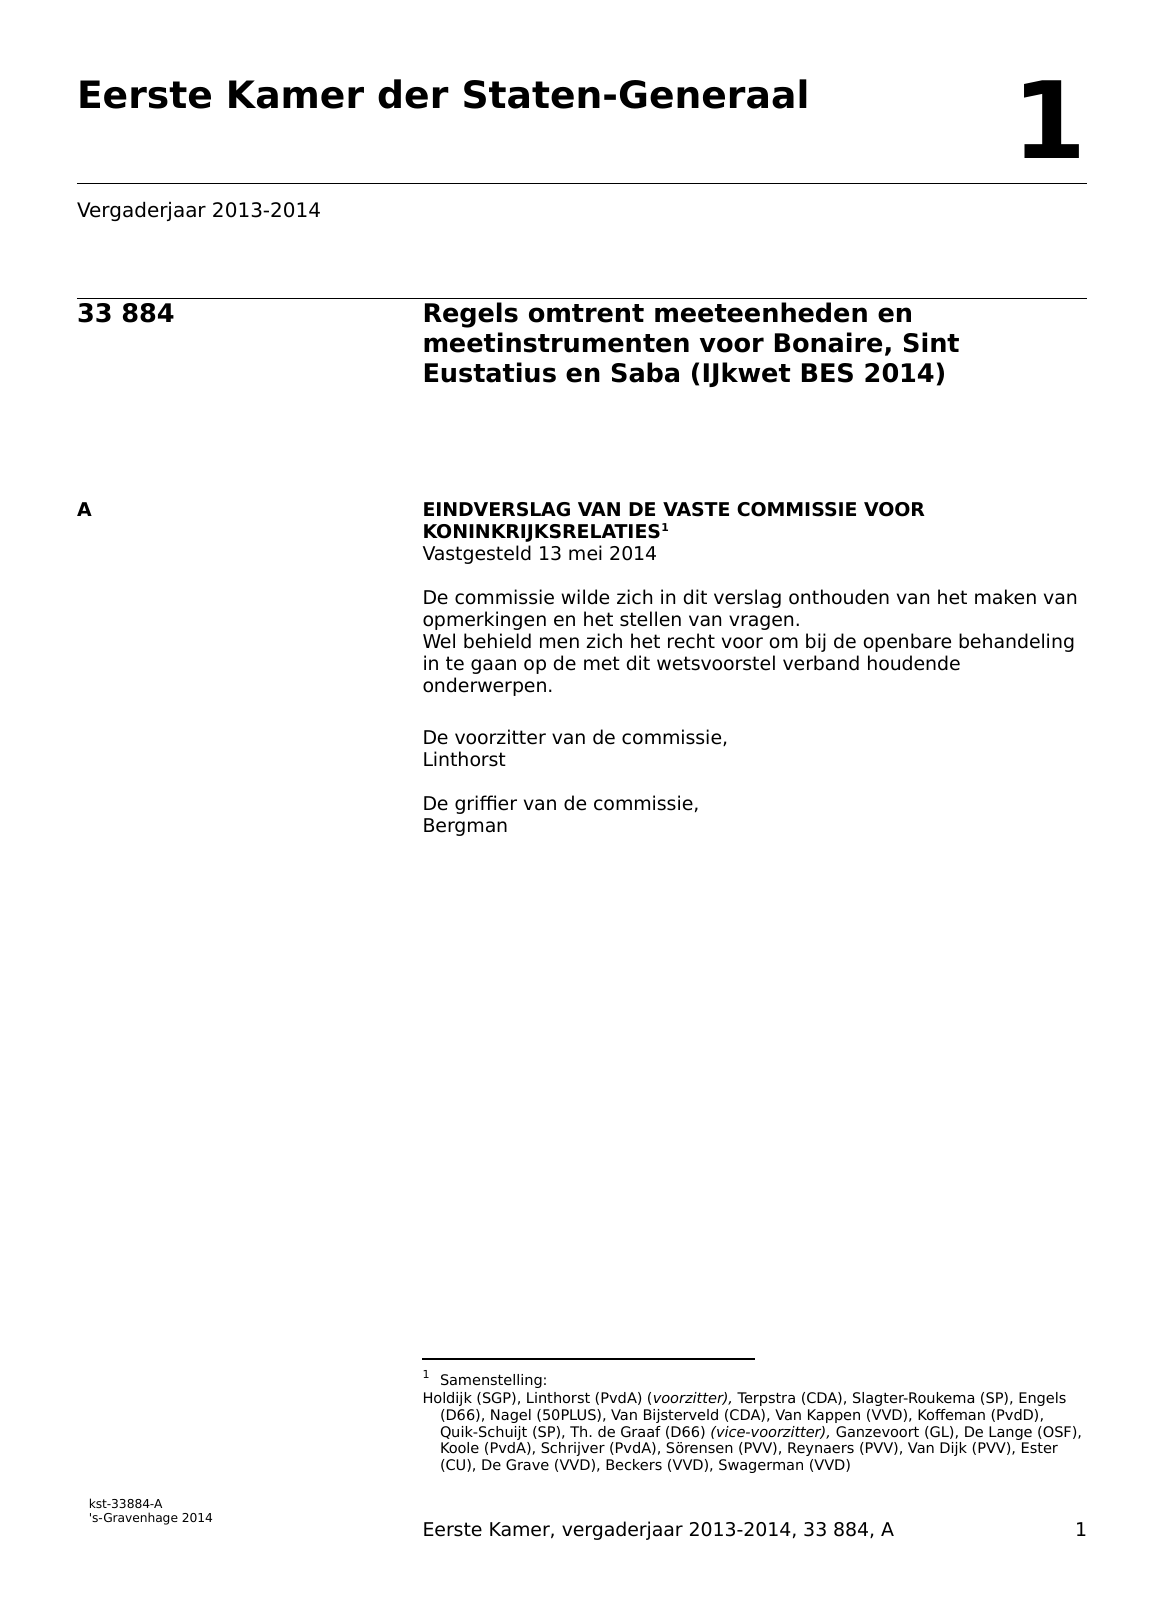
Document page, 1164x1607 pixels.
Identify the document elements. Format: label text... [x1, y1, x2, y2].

text De commissie wilde zich in dit verslag onthouden van het maken van opmerkingen en het stellen van vragen. [422, 587, 1087, 631]
table_header 1 [886, 59, 1087, 183]
text 's-Gravenhage 2014 [88, 1511, 323, 1525]
text De griffier van de commissie, Bergman [422, 793, 1087, 837]
text Samenstelling: [422, 1368, 1087, 1390]
table_cell Vergaderjaar 2013-2014 [77, 184, 1087, 298]
table_header Eerste Kamer der Staten-Generaal [77, 59, 886, 183]
text Wel behield men zich het recht voor om bij de openbare behandeling in te gaan op de met dit wetsvoorstel verband houdende onderwerpen. [422, 631, 1087, 697]
text De voorzitter van de commissie, Linthorst [422, 727, 1087, 771]
text Vastgesteld 13 mei 2014 [422, 543, 1087, 565]
text kst-33884-A [88, 1497, 323, 1511]
subtitle 33 884 Regels omtrent meeteenheden en meetinstrumenten voor Bonaire, Sint Eustatius en Saba (IJkwet BES 2014) [77, 299, 1087, 388]
text Holdijk (SGP), Linthorst (PvdA) (voorzitter), Terpstra (CDA), Slagter-Roukema (SP), Engels (D66), Nagel (50PLUS), Van Bijsterveld (CDA), Van Kappen (VVD), Koffeman (PvdD), Quik-Schuijt (SP), Th. de Graaf (D66) (vice-voorzitter), Ganzevoort (GL), De Lange (OSF), Koole (PvdA), Schrijver (PvdA), Sörensen (PVV), Reynaers (PVV), Van Dijk (PVV), Ester (CU), De Grave (VVD), Beckers (VVD), Swagerman (VVD) [422, 1390, 1087, 1474]
subtitle A EINDVERSLAG VAN DE VASTE COMMISSIE VOOR KONINKRIJKSRELATIES [77, 499, 1087, 543]
